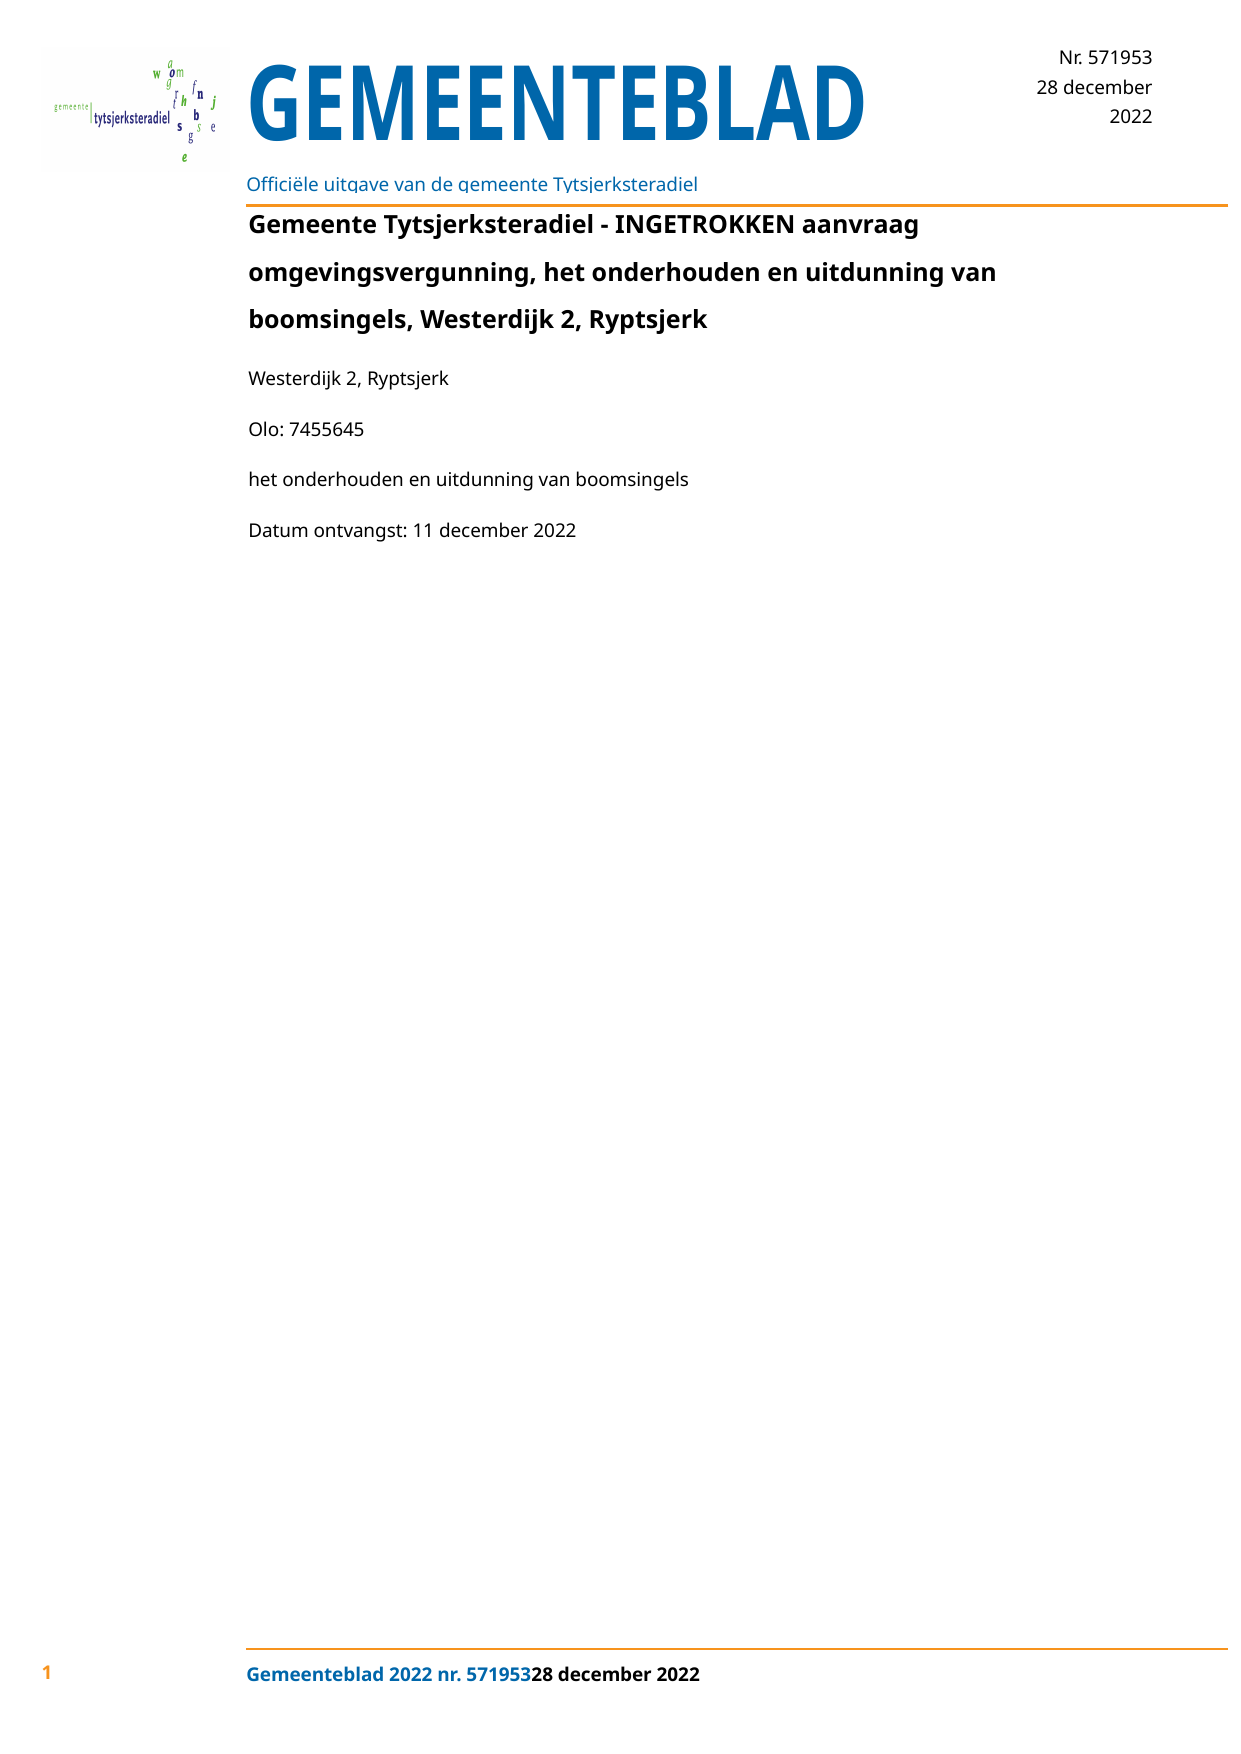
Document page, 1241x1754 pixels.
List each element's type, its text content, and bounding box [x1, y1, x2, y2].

text Gemeente Tytsjerksteradiel - INGETROKKEN aanvraag omgevingsvergunning, het onderhouden en uitdunning van boomsingels, Westerdijk 2, Ryptsjerk [248, 207, 1152, 336]
text Westerdijk 2, Ryptsjerk [248, 366, 1152, 391]
text Olo: 7455645 [248, 416, 1152, 442]
text het onderhouden en uitdunning van boomsingels [248, 466, 1152, 492]
text Datum ontvangst: 11 december 2022 [248, 517, 1152, 542]
picture [41, 47, 231, 172]
